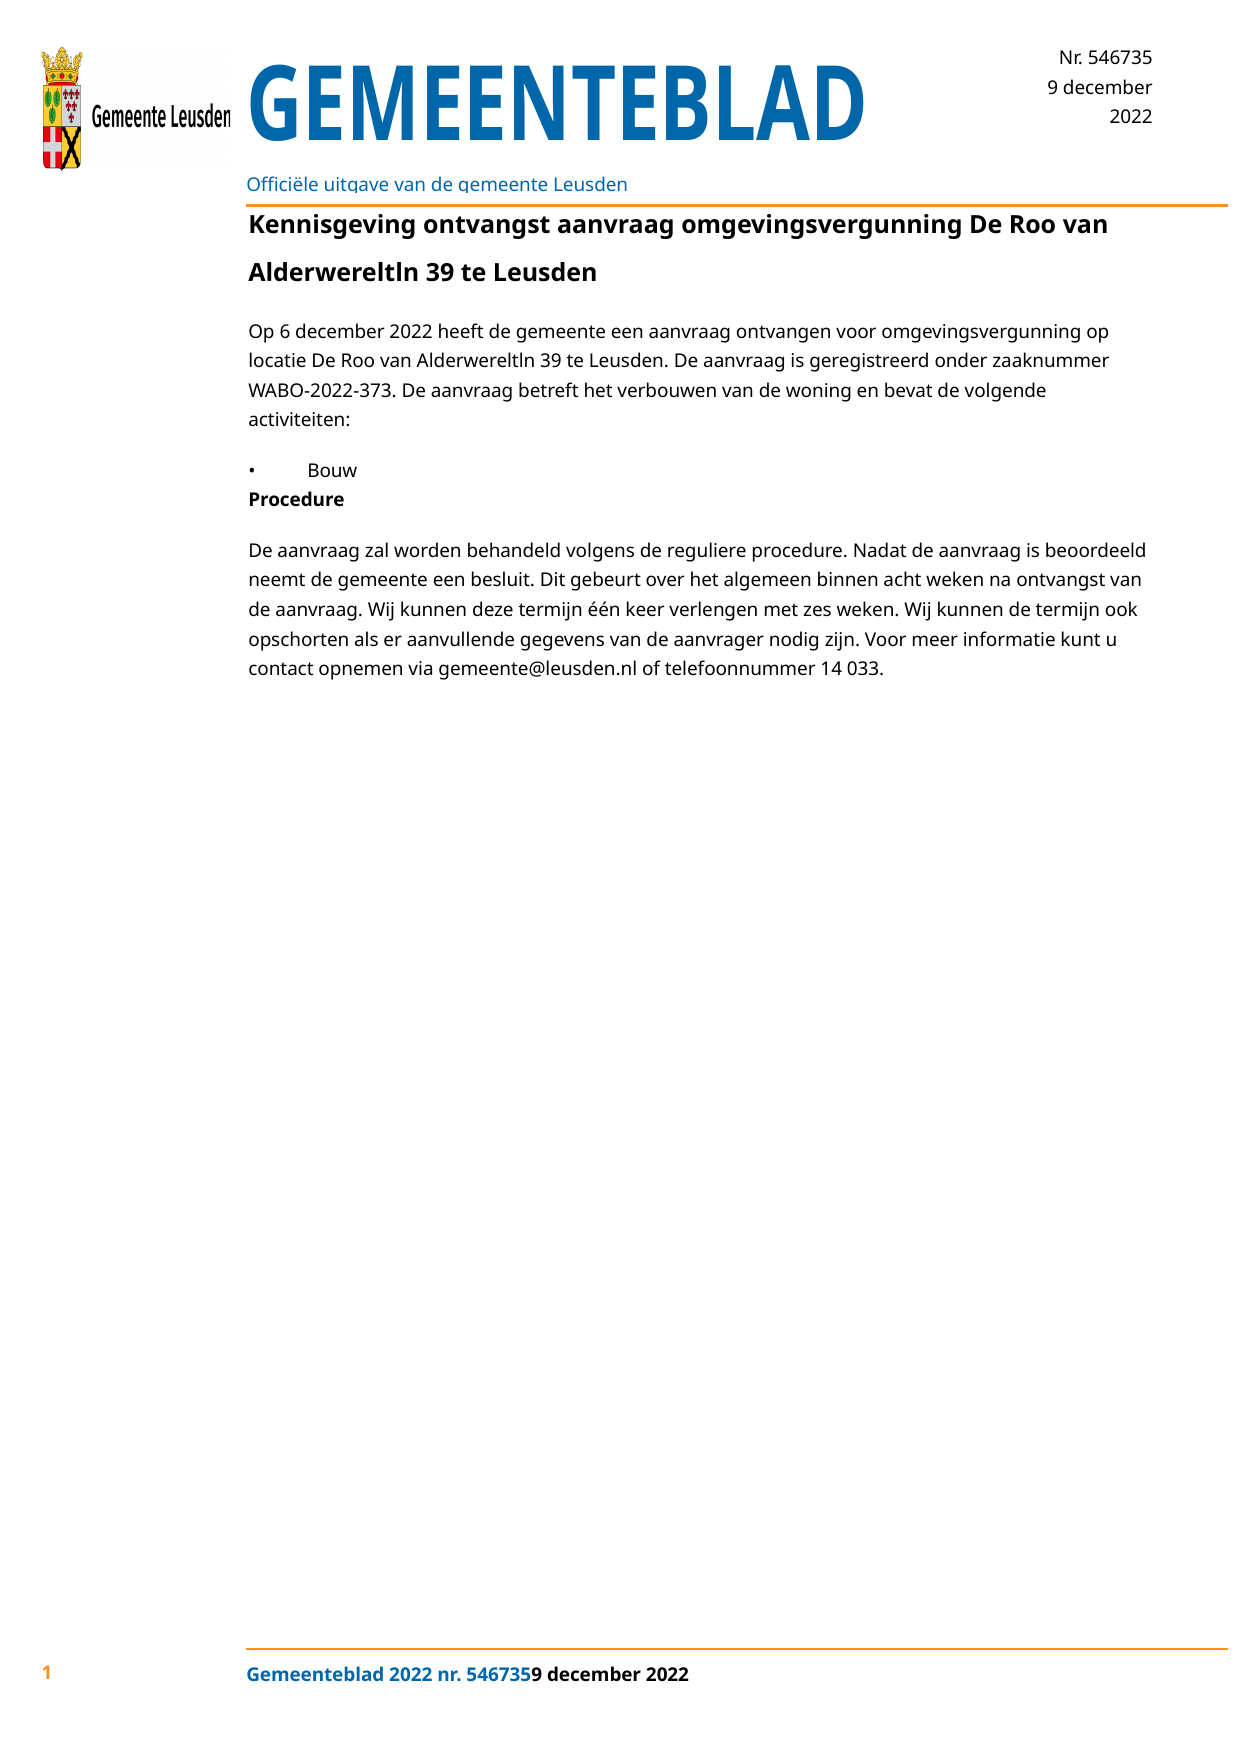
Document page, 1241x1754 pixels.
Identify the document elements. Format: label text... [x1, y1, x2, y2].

text Kennisgeving ontvangst aanvraag omgevingsvergunning De Roo van Alderwereltln 39 te Leusden [248, 207, 1152, 288]
text Op 6 december 2022 heeft de gemeente een aanvraag ontvangen voor omgevingsvergunning op locatie De Roo van Alderwereltln 39 te Leusden. De aanvraag is geregistreerd onder zaaknummer WABO-2022-373. De aanvraag betreft het verbouwen van de woning en bevat de volgende activiteiten: [248, 318, 1152, 432]
text De aanvraag zal worden behandeld volgens de reguliere procedure. Nadat de aanvraag is beoordeeld neemt de gemeente een besluit. Dit gebeurt over het algemeen binnen acht weken na ontvangst van de aanvraag. Wij kunnen deze termijn één keer verlengen met zes weken. Wij kunnen de termijn ook opschorten als er aanvullende gegevens van de aanvrager nodig zijn. Voor meer informatie kunt u contact opnemen via gemeente@leusden.nl of telefoonnummer 14 033. [248, 537, 1152, 681]
text Procedure [248, 487, 1152, 512]
list Bouw [248, 457, 1152, 483]
picture [41, 47, 231, 172]
